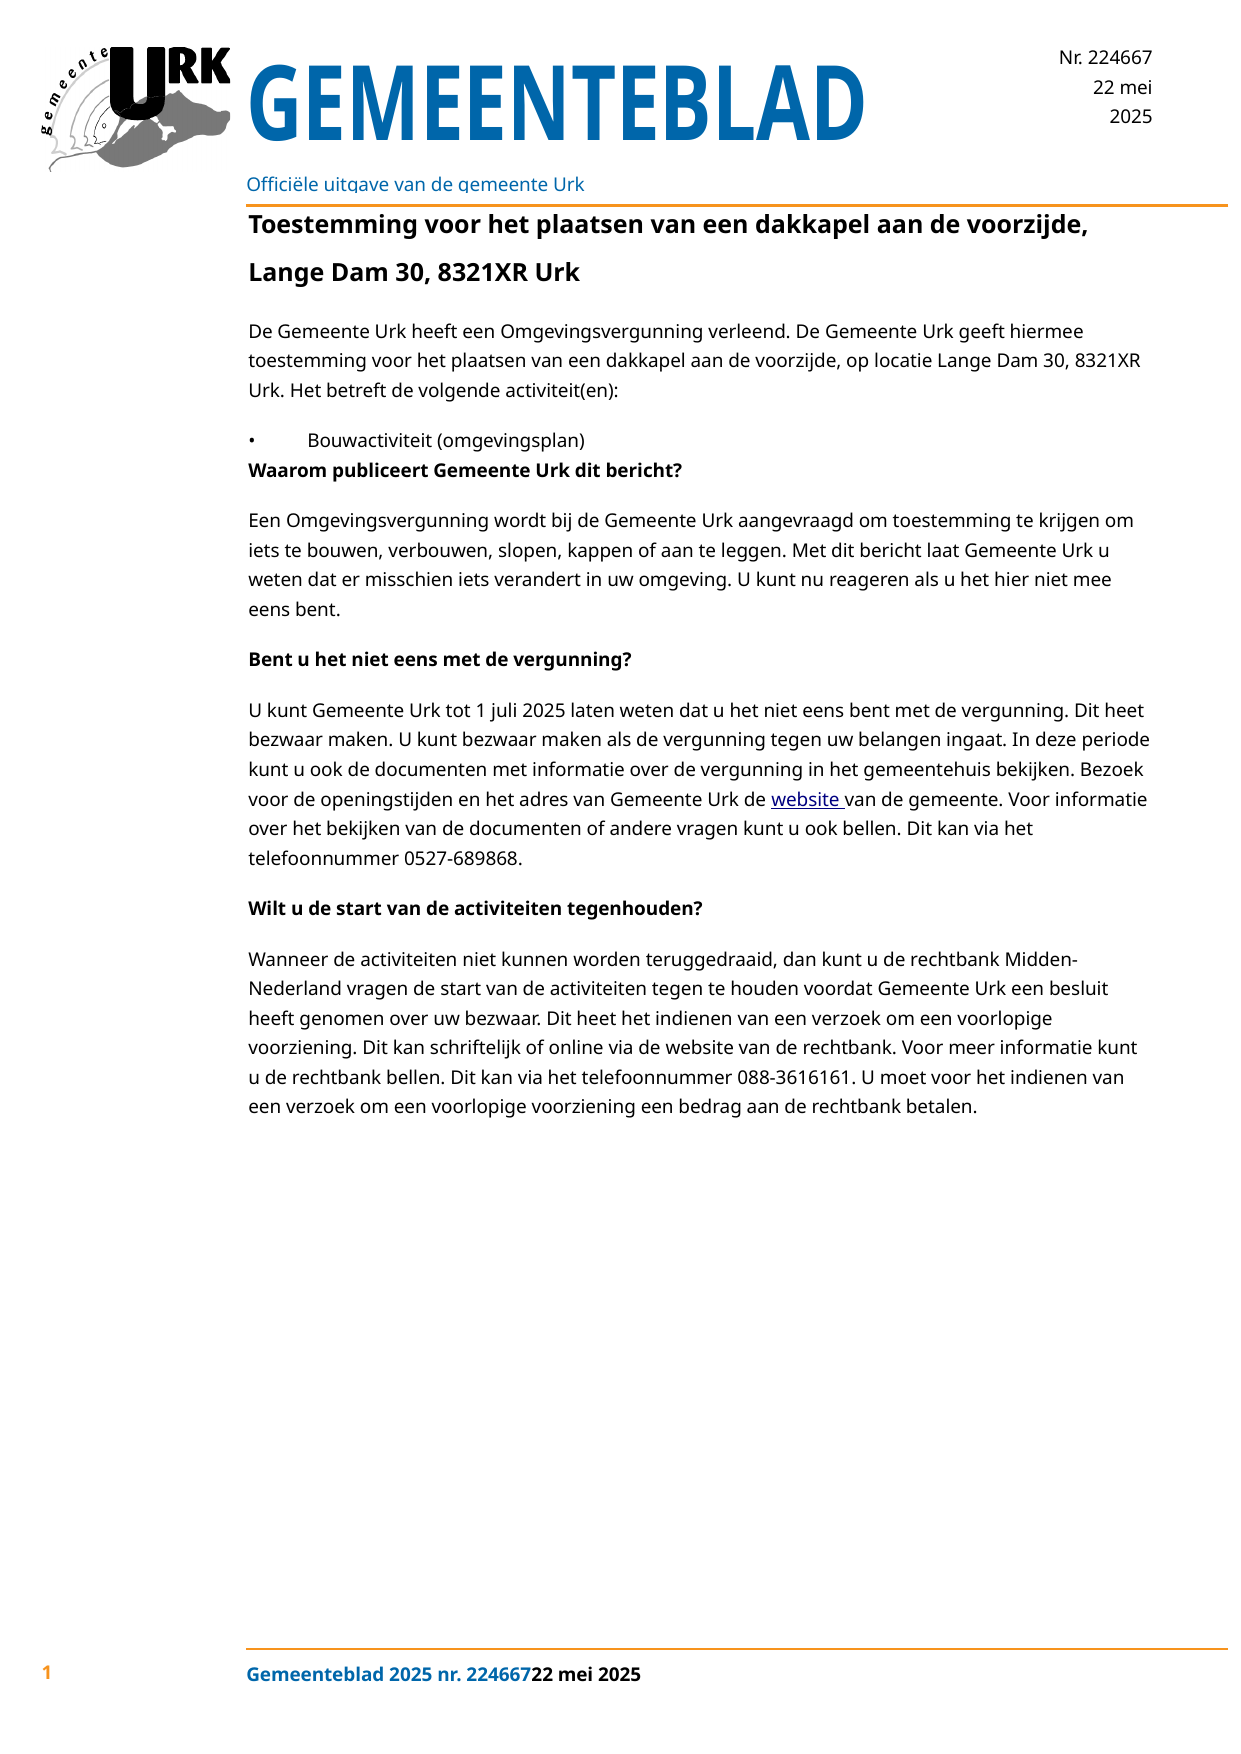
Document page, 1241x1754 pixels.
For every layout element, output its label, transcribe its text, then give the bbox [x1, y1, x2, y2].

text Toestemming voor het plaatsen van een dakkapel aan de voorzijde, Lange Dam 30, 8321XR Urk [248, 207, 1152, 288]
text U kunt Gemeente Urk tot 1 juli 2025 laten weten dat u het niet eens bent met de vergunning. Dit heet bezwaar maken. U kunt bezwaar maken als de vergunning tegen uw belangen ingaat. In deze periode kunt u ook de documenten met informatie over de vergunning in het gemeentehuis bekijken. Bezoek voor de openingstijden en het adres van Gemeente Urk de website van de gemeente. Voor informatie over het bekijken van de documenten of andere vragen kunt u ook bellen. Dit kan via het telefoonnummer 0527-689868. [248, 697, 1152, 871]
picture [41, 47, 231, 172]
text Wanneer de activiteiten niet kunnen worden teruggedraaid, dan kunt u de rechtbank Midden-Nederland vragen de start van de activiteiten tegen te houden voordat Gemeente Urk een besluit heeft genomen over uw bezwaar. Dit heet het indienen van een verzoek om een voorlopige voorziening. Dit kan schriftelijk of online via de website van de rechtbank. Voor meer informatie kunt u de rechtbank bellen. Dit kan via het telefoonnummer 088-3616161. U moet voor het indienen van een verzoek om een voorlopige voorziening een bedrag aan de rechtbank betalen. [248, 946, 1152, 1119]
text Een Omgevingsvergunning wordt bij de Gemeente Urk aangevraagd om toestemming te krijgen om iets te bouwen, verbouwen, slopen, kappen of aan te leggen. Met dit bericht laat Gemeente Urk u weten dat er misschien iets verandert in uw omgeving. U kunt nu reageren als u het hier niet mee eens bent. [248, 507, 1152, 622]
list Bouwactiviteit (omgevingsplan) [248, 427, 1152, 453]
text De Gemeente Urk heeft een Omgevingsvergunning verleend. De Gemeente Urk geeft hiermee toestemming voor het plaatsen van een dakkapel aan de voorzijde, op locatie Lange Dam 30, 8321XR Urk. Het betreft de volgende activiteit(en): [248, 318, 1152, 403]
text Waarom publiceert Gemeente Urk dit bericht? [248, 457, 1152, 483]
text Bent u het niet eens met de vergunning? [248, 647, 1152, 672]
text Wilt u de start van de activiteiten tegenhouden? [248, 895, 1152, 921]
